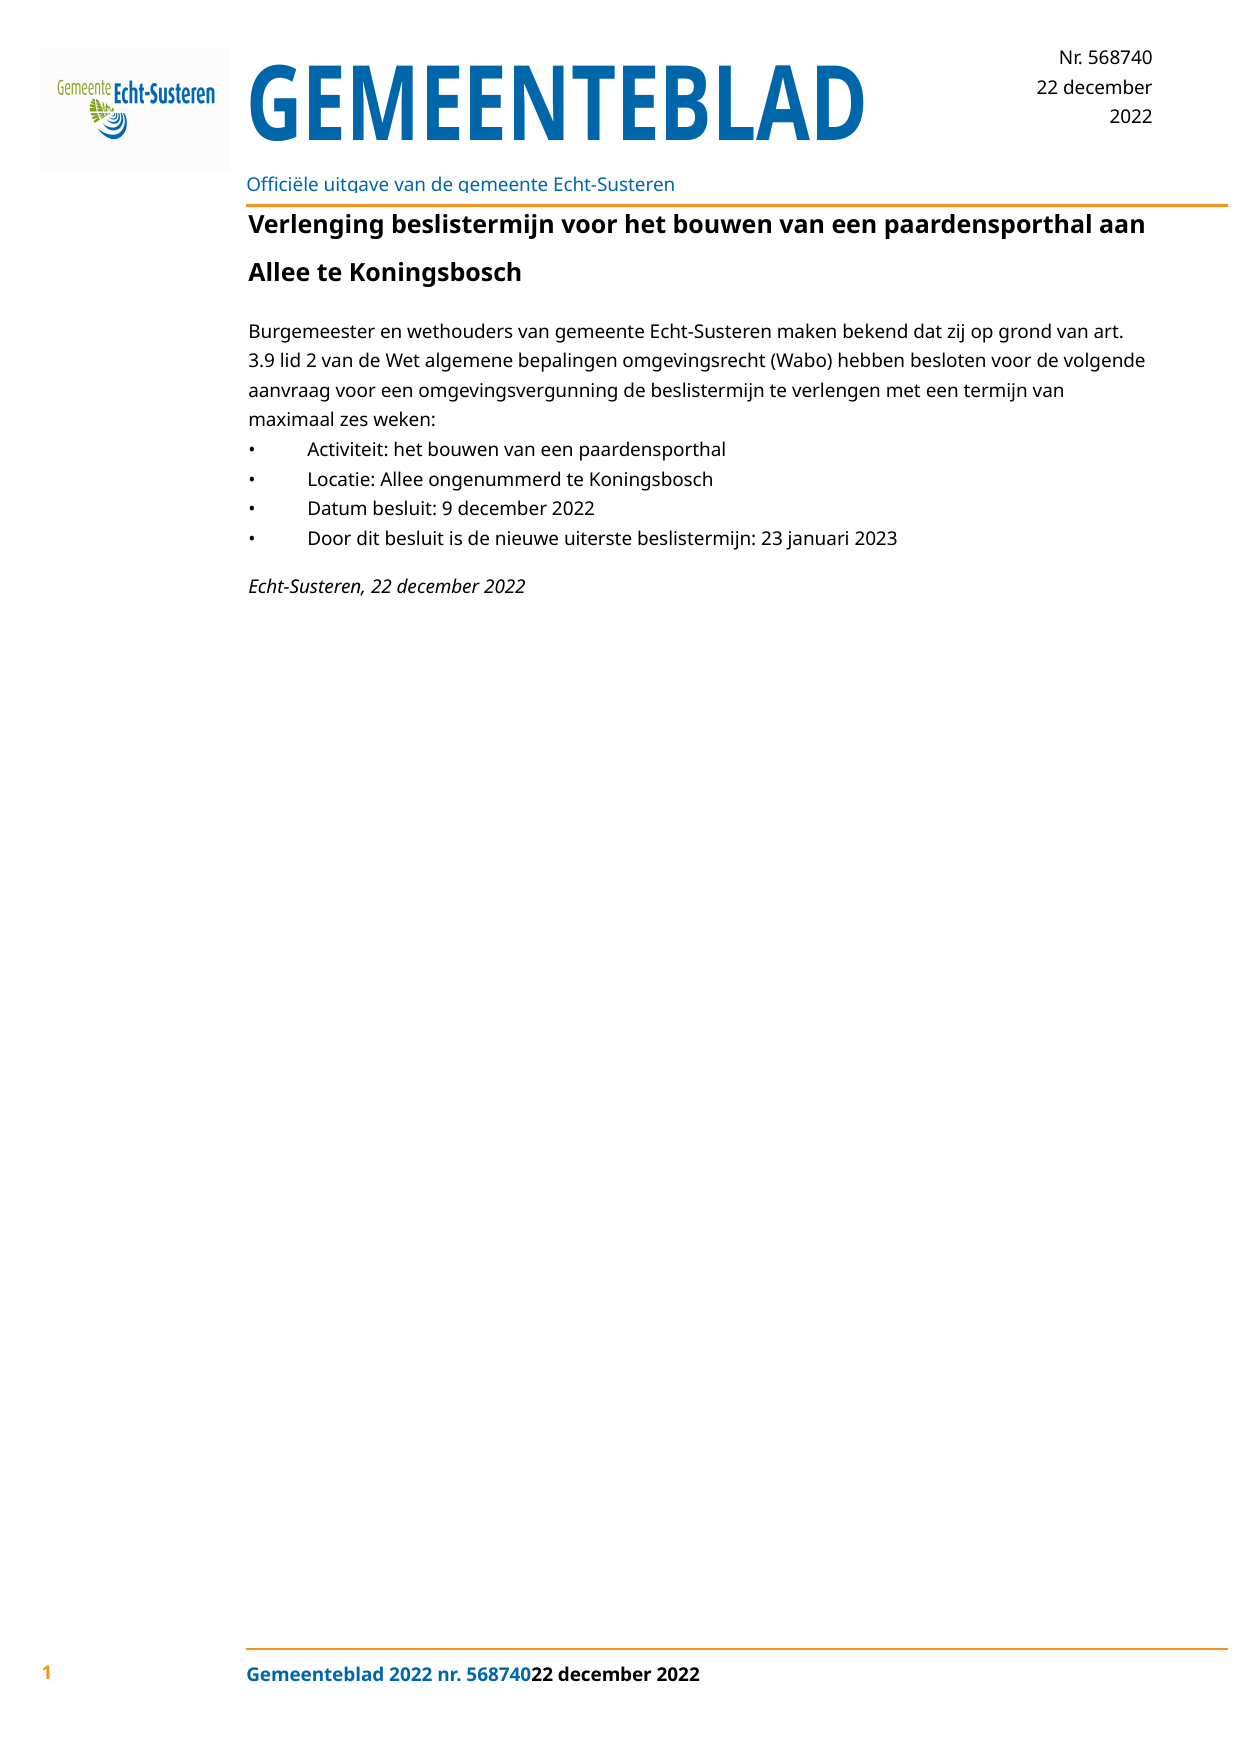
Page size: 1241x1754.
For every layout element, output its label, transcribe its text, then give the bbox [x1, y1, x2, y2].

list Datum besluit: 9 december 2022 [248, 495, 1152, 521]
list Activiteit: het bouwen van een paardensporthal [248, 436, 1152, 462]
picture [41, 47, 231, 172]
text Burgemeester en wethouders van gemeente Echt-Susteren maken bekend dat zij op grond van art. 3.9 lid 2 van de Wet algemene bepalingen omgevingsrecht (Wabo) hebben besloten voor de volgende aanvraag voor een omgevingsvergunning de beslistermijn te verlengen met een termijn van maximaal zes weken: [248, 318, 1152, 432]
text Echt-Susteren, 22 december 2022 [248, 573, 1152, 598]
text Verlenging beslistermijn voor het bouwen van een paardensporthal aan Allee te Koningsbosch [248, 207, 1152, 288]
list Locatie: Allee ongenummerd te Koningsbosch [248, 466, 1152, 492]
list Door dit besluit is de nieuwe uiterste beslistermijn: 23 januari 2023 [248, 525, 1152, 551]
